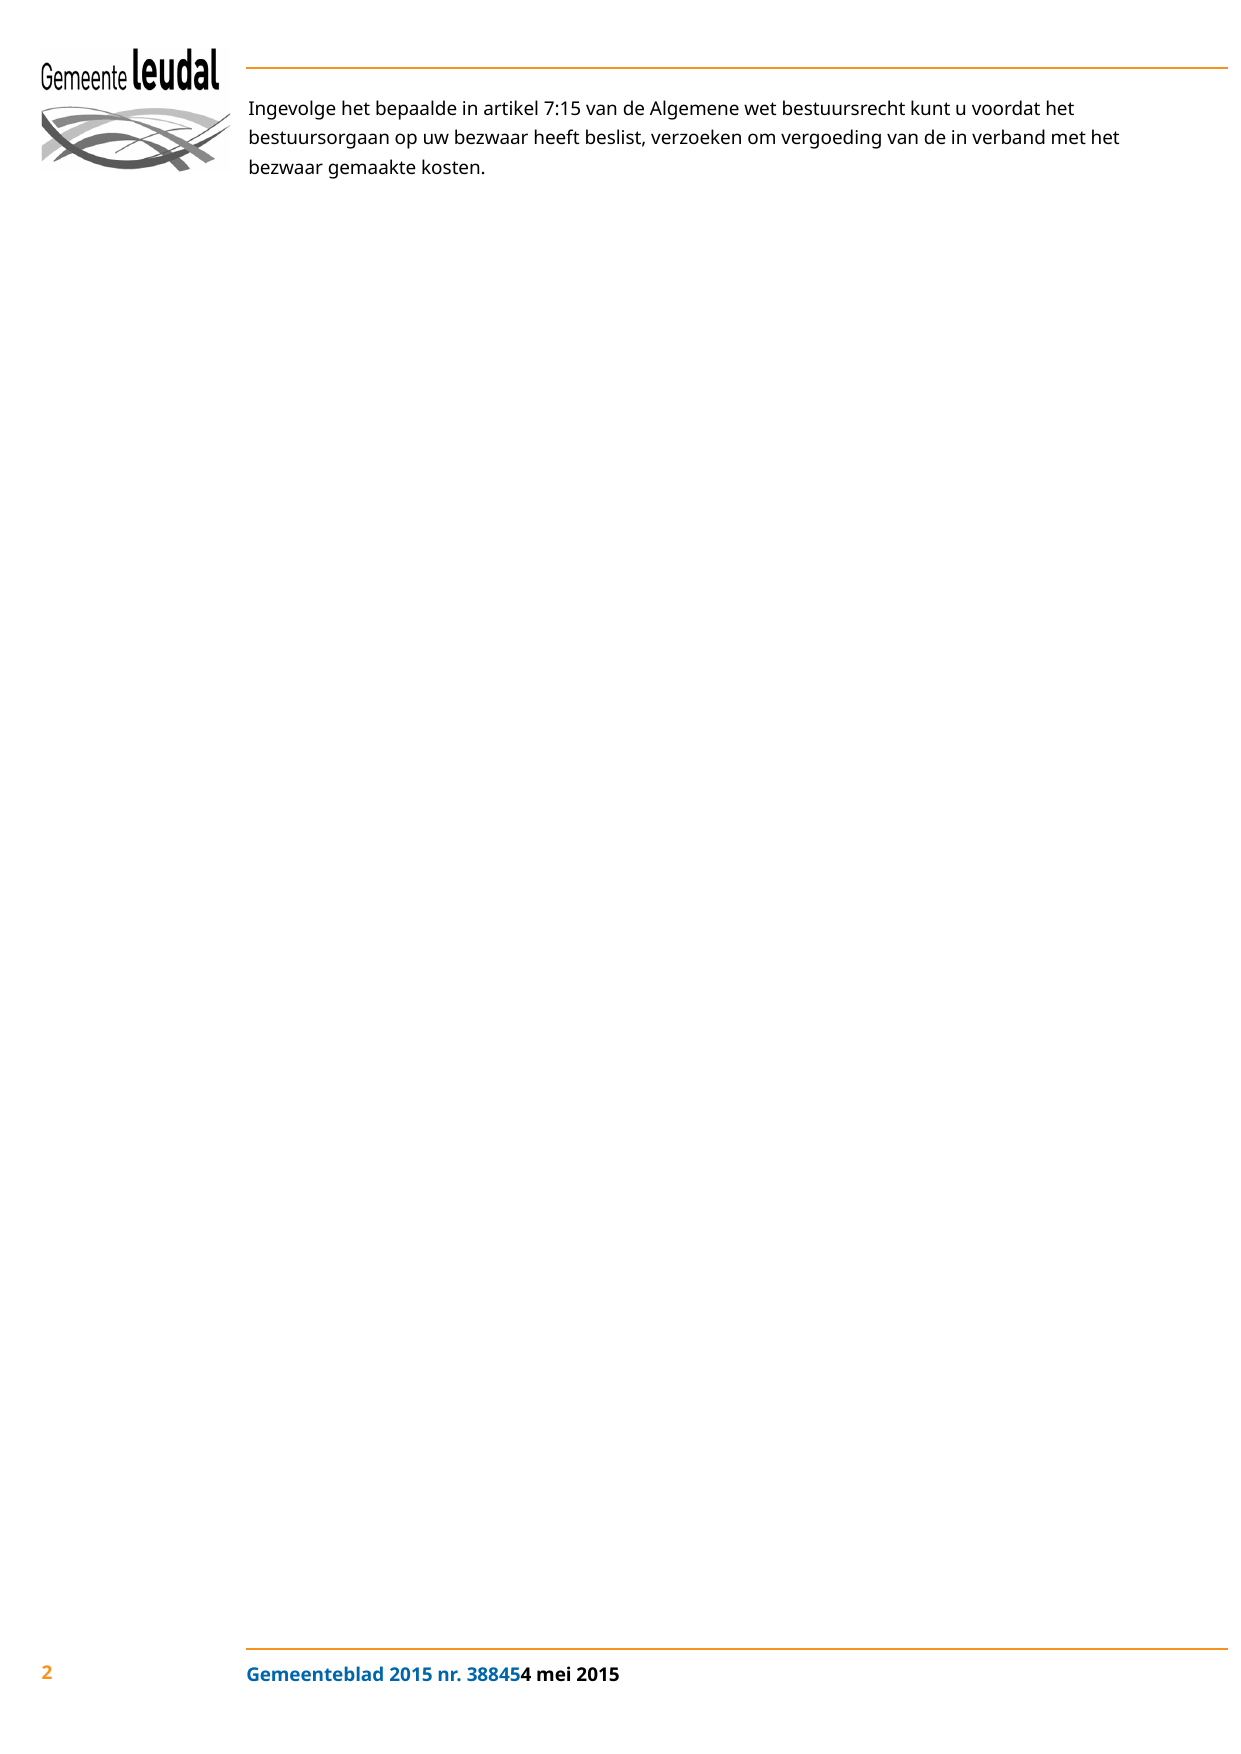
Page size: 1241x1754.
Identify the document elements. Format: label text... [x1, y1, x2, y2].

text Ingevolge het bepaalde in artikel 7:15 van de Algemene wet bestuursrecht kunt u voordat het bestuursorgaan op uw bezwaar heeft beslist, verzoeken om vergoeding van de in verband met het bezwaar gemaakte kosten. [248, 95, 1152, 180]
picture [41, 47, 231, 172]
